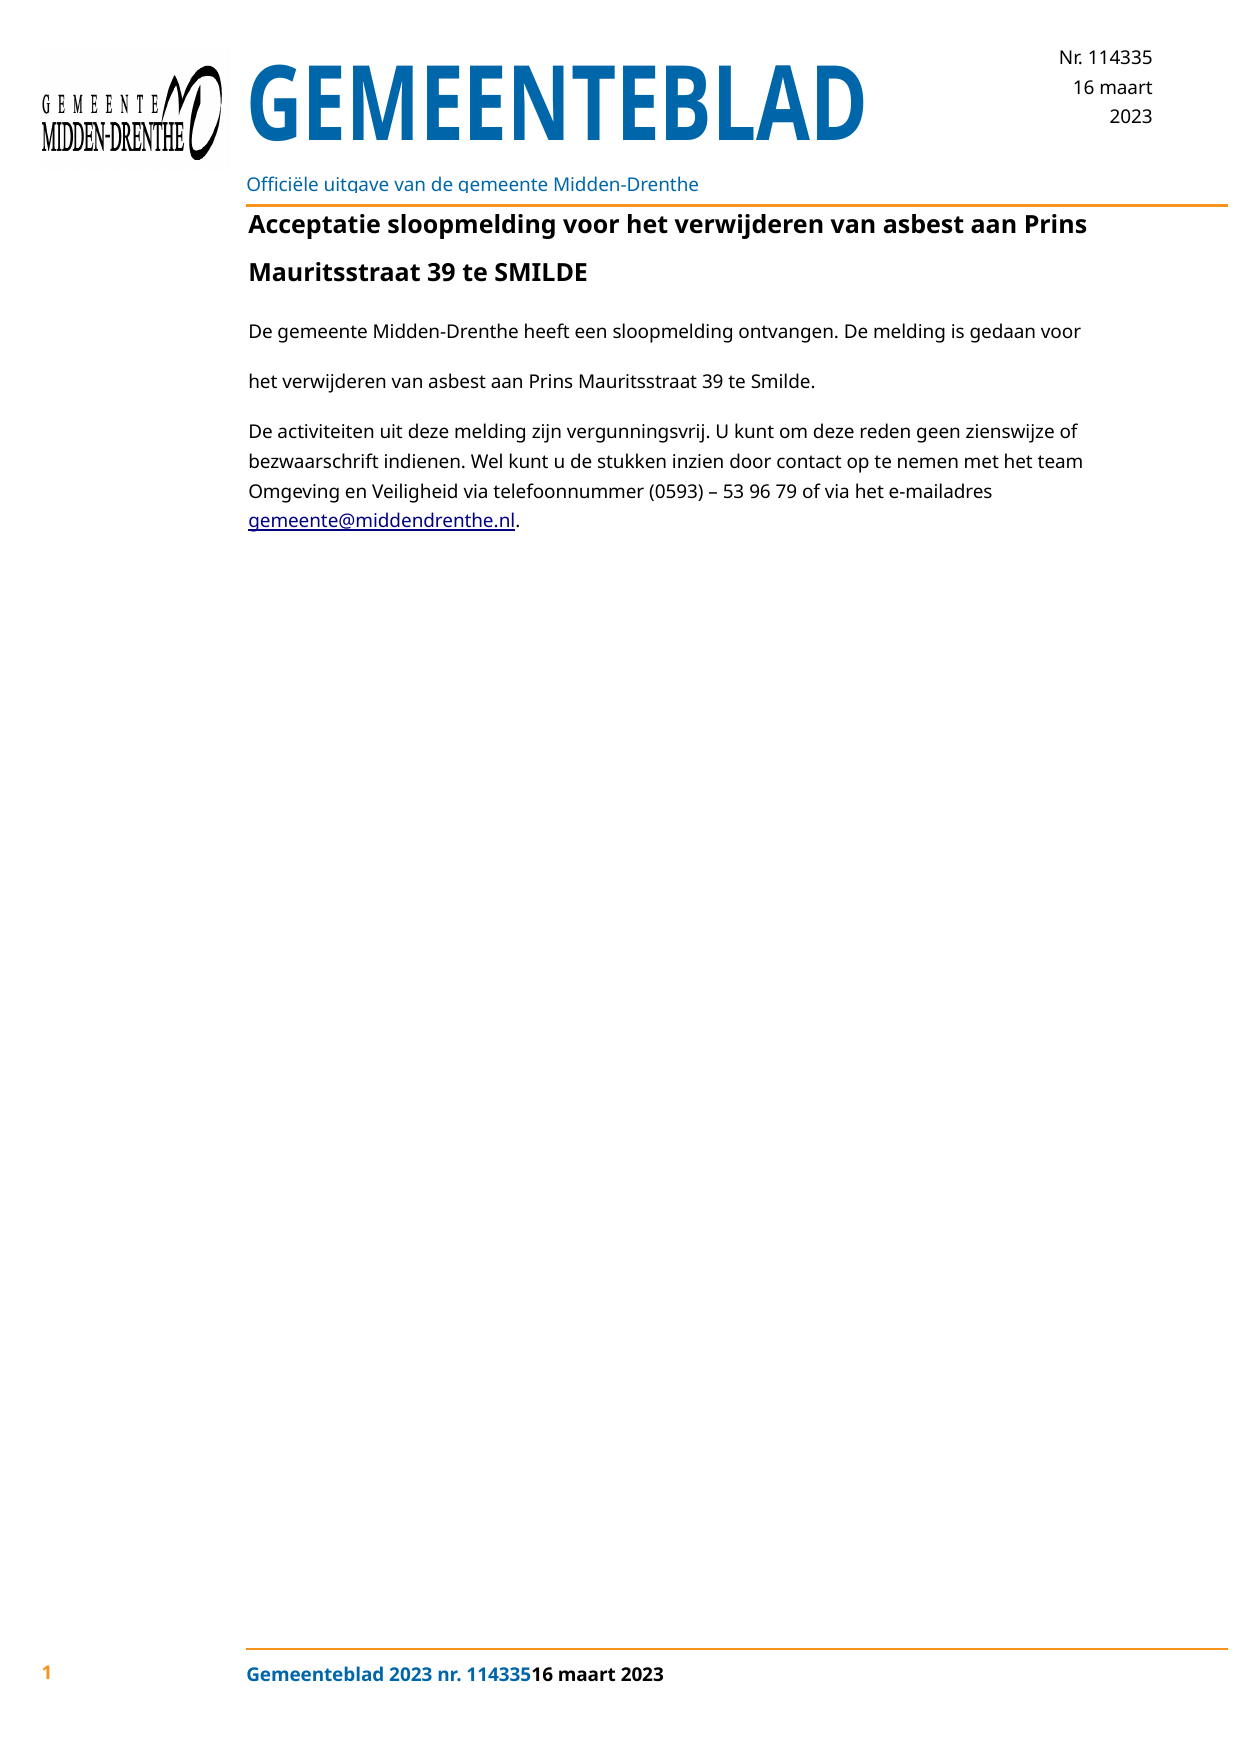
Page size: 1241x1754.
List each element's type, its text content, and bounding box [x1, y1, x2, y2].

picture [41, 47, 231, 172]
text het verwijderen van asbest aan Prins Mauritsstraat 39 te Smilde. [248, 368, 1152, 394]
text De gemeente Midden-Drenthe heeft een sloopmelding ontvangen. De melding is gedaan voor [248, 318, 1152, 344]
text Acceptatie sloopmelding voor het verwijderen van asbest aan Prins Mauritsstraat 39 te SMILDE [248, 207, 1152, 288]
text De activiteiten uit deze melding zijn vergunningsvrij. U kunt om deze reden geen zienswijze of bezwaarschrift indienen. Wel kunt u de stukken inzien door contact op te nemen met het team Omgeving en Veiligheid via telefoonnummer (0593) – 53 96 79 of via het e-mailadres gemeente@middendrenthe.nl. [248, 419, 1152, 533]
